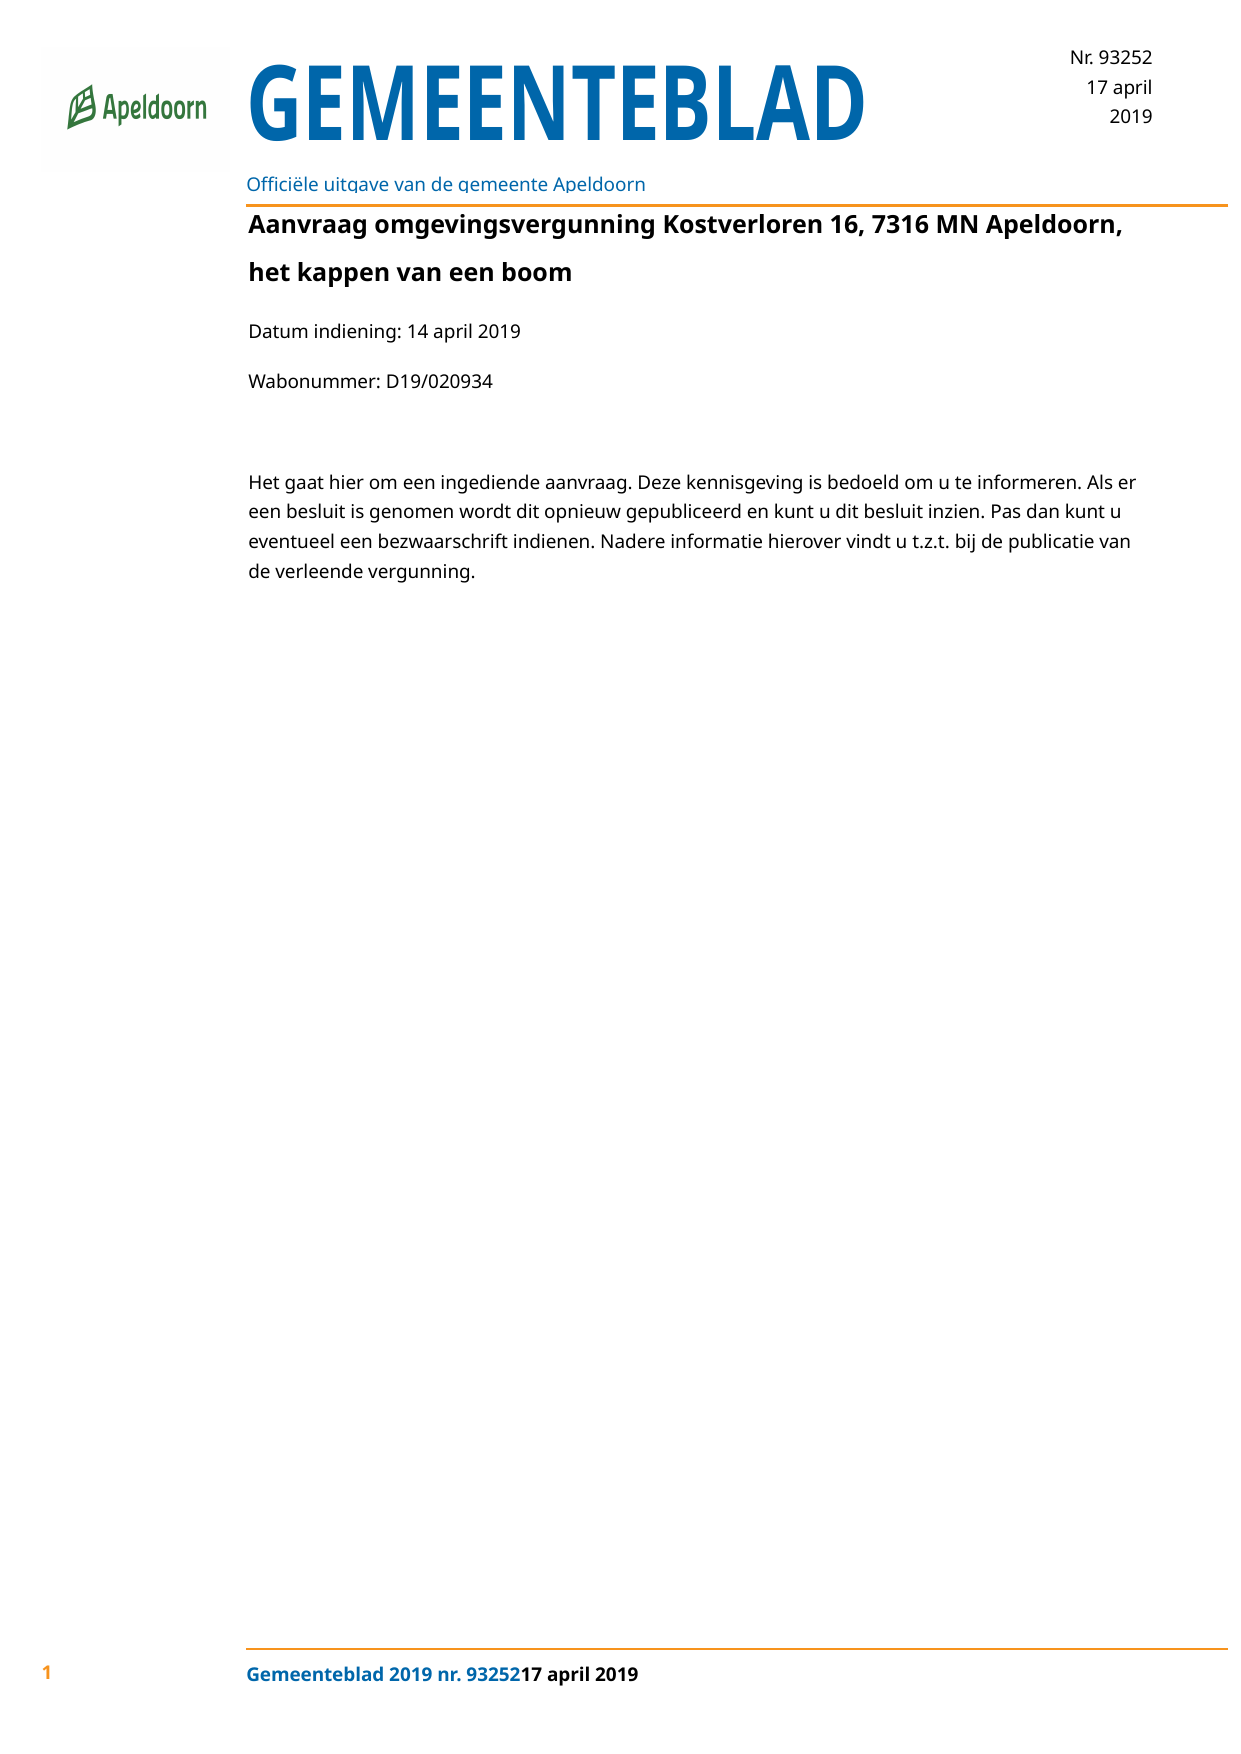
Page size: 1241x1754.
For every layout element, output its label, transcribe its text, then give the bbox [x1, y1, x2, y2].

text Wabonummer: D19/020934 [248, 368, 1152, 394]
picture [41, 47, 231, 172]
text Aanvraag omgevingsvergunning Kostverloren 16, 7316 MN Apeldoorn, het kappen van een boom [248, 207, 1152, 288]
text Datum indiening: 14 april 2019 [248, 318, 1152, 344]
text Het gaat hier om een ingediende aanvraag. Deze kennisgeving is bedoeld om u te informeren. Als er een besluit is genomen wordt dit opnieuw gepubliceerd en kunt u dit besluit inzien. Pas dan kunt u eventueel een bezwaarschrift indienen. Nadere informatie hierover vindt u t.z.t. bij de publicatie van de verleende vergunning. [248, 469, 1152, 584]
